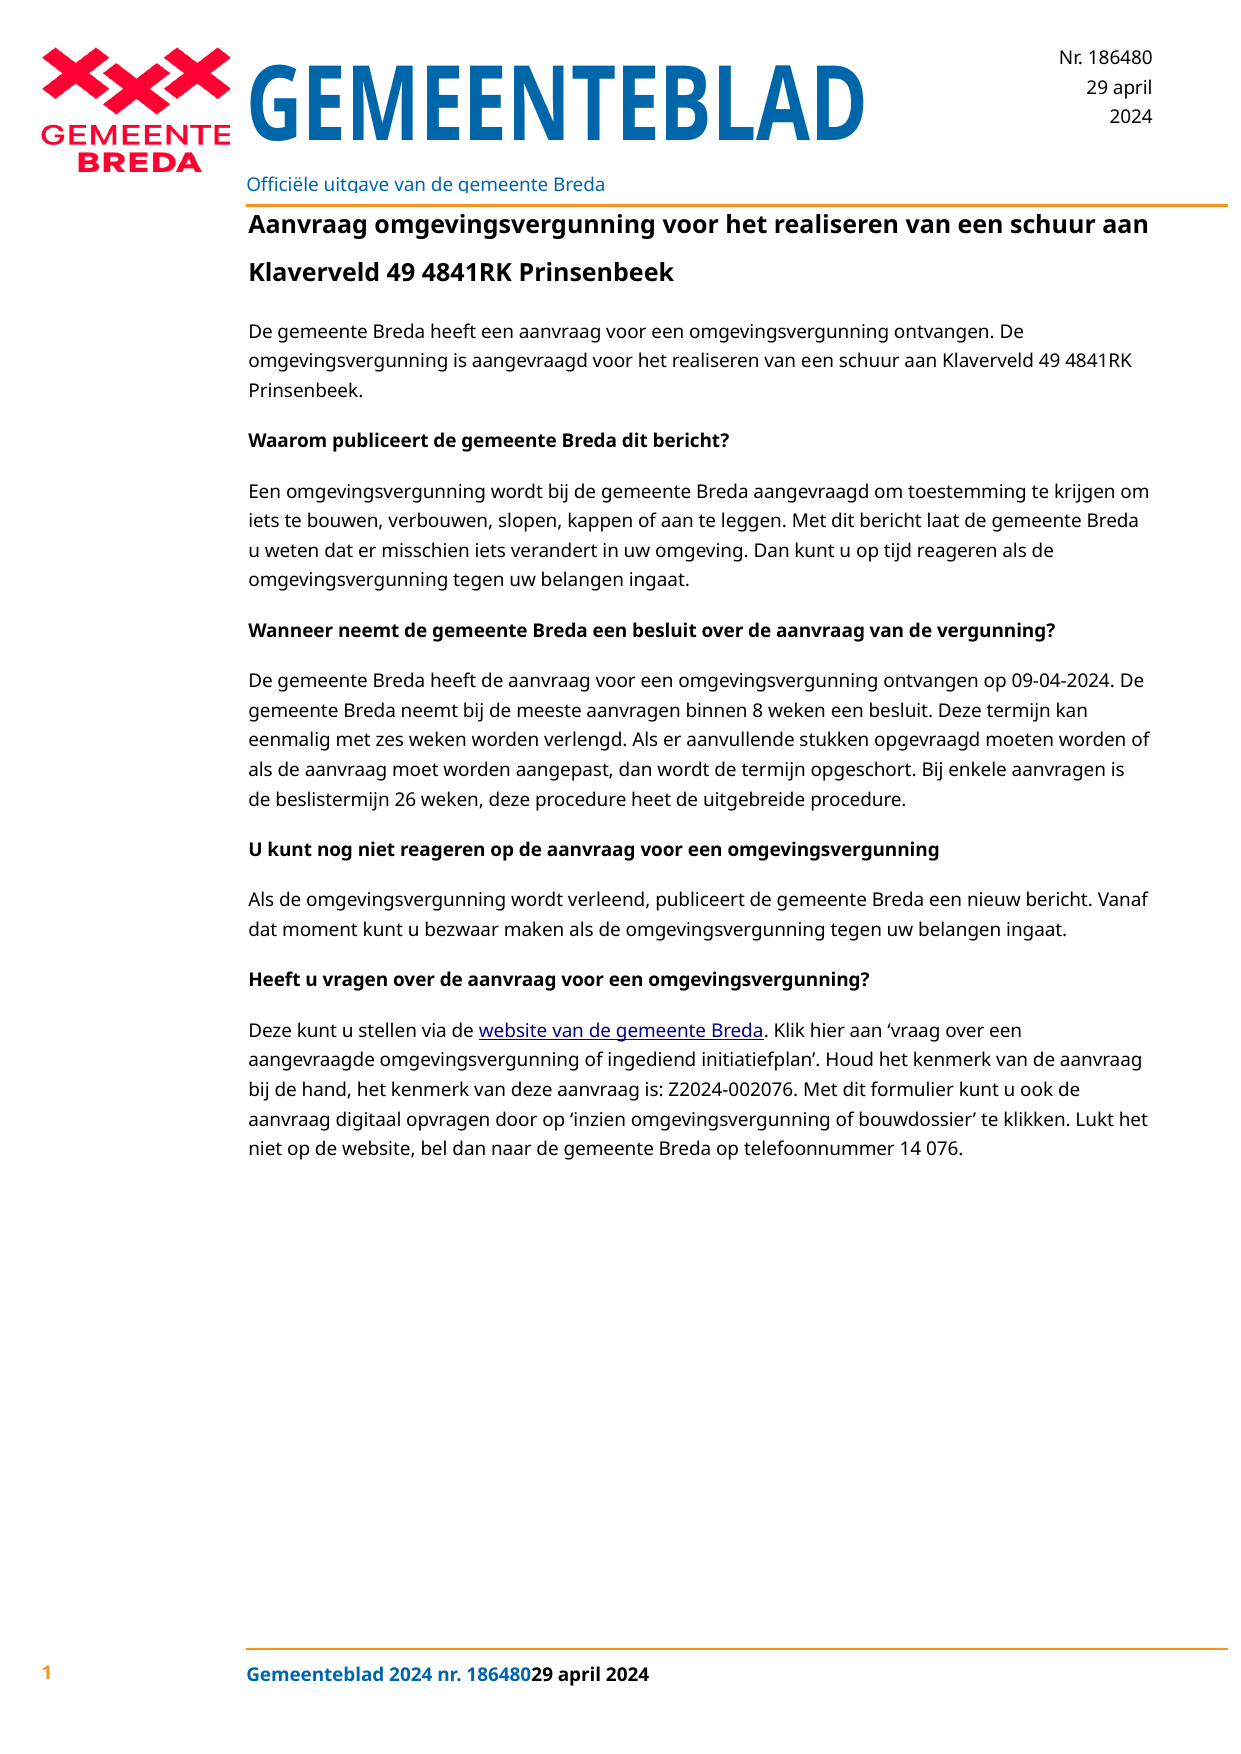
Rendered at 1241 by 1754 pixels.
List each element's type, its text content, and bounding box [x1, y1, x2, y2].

text Waarom publiceert de gemeente Breda dit bericht? [248, 427, 1152, 453]
text Wanneer neemt de gemeente Breda een besluit over de aanvraag van de vergunning? [248, 617, 1152, 643]
text Heeft u vragen over de aanvraag voor een omgevingsvergunning? [248, 967, 1152, 992]
picture [41, 47, 231, 172]
text Een omgevingsvergunning wordt bij de gemeente Breda aangevraagd om toestemming te krijgen om iets te bouwen, verbouwen, slopen, kappen of aan te leggen. Met dit bericht laat de gemeente Breda u weten dat er misschien iets verandert in uw omgeving. Dan kunt u op tijd reageren als de omgevingsvergunning tegen uw belangen ingaat. [248, 478, 1152, 592]
text Aanvraag omgevingsvergunning voor het realiseren van een schuur aan Klaverveld 49 4841RK Prinsenbeek [248, 207, 1152, 288]
text U kunt nog niet reageren op de aanvraag voor een omgevingsvergunning [248, 836, 1152, 862]
text Deze kunt u stellen via de website van de gemeente Breda. Klik hier aan ‘vraag over een aangevraagde omgevingsvergunning of ingediend initiatiefplan’. Houd het kenmerk van de aanvraag bij de hand, het kenmerk van deze aanvraag is: Z2024-002076. Met dit formulier kunt u ook de aanvraag digitaal opvragen door op ‘inzien omgevingsvergunning of bouwdossier’ te klikken. Lukt het niet op de website, bel dan naar de gemeente Breda op telefoonnummer 14 076. [248, 1017, 1152, 1161]
text Als de omgevingsvergunning wordt verleend, publiceert de gemeente Breda een nieuw bericht. Vanaf dat moment kunt u bezwaar maken als de omgevingsvergunning tegen uw belangen ingaat. [248, 887, 1152, 942]
text De gemeente Breda heeft de aanvraag voor een omgevingsvergunning ontvangen op 09-04-2024. De gemeente Breda neemt bij de meeste aanvragen binnen 8 weken een besluit. Deze termijn kan eenmalig met zes weken worden verlengd. Als er aanvullende stukken opgevraagd moeten worden of als de aanvraag moet worden aangepast, dan wordt de termijn opgeschort. Bij enkele aanvragen is de beslistermijn 26 weken, deze procedure heet de uitgebreide procedure. [248, 667, 1152, 812]
text De gemeente Breda heeft een aanvraag voor een omgevingsvergunning ontvangen. De omgevingsvergunning is aangevraagd voor het realiseren van een schuur aan Klaverveld 49 4841RK Prinsenbeek. [248, 318, 1152, 403]
